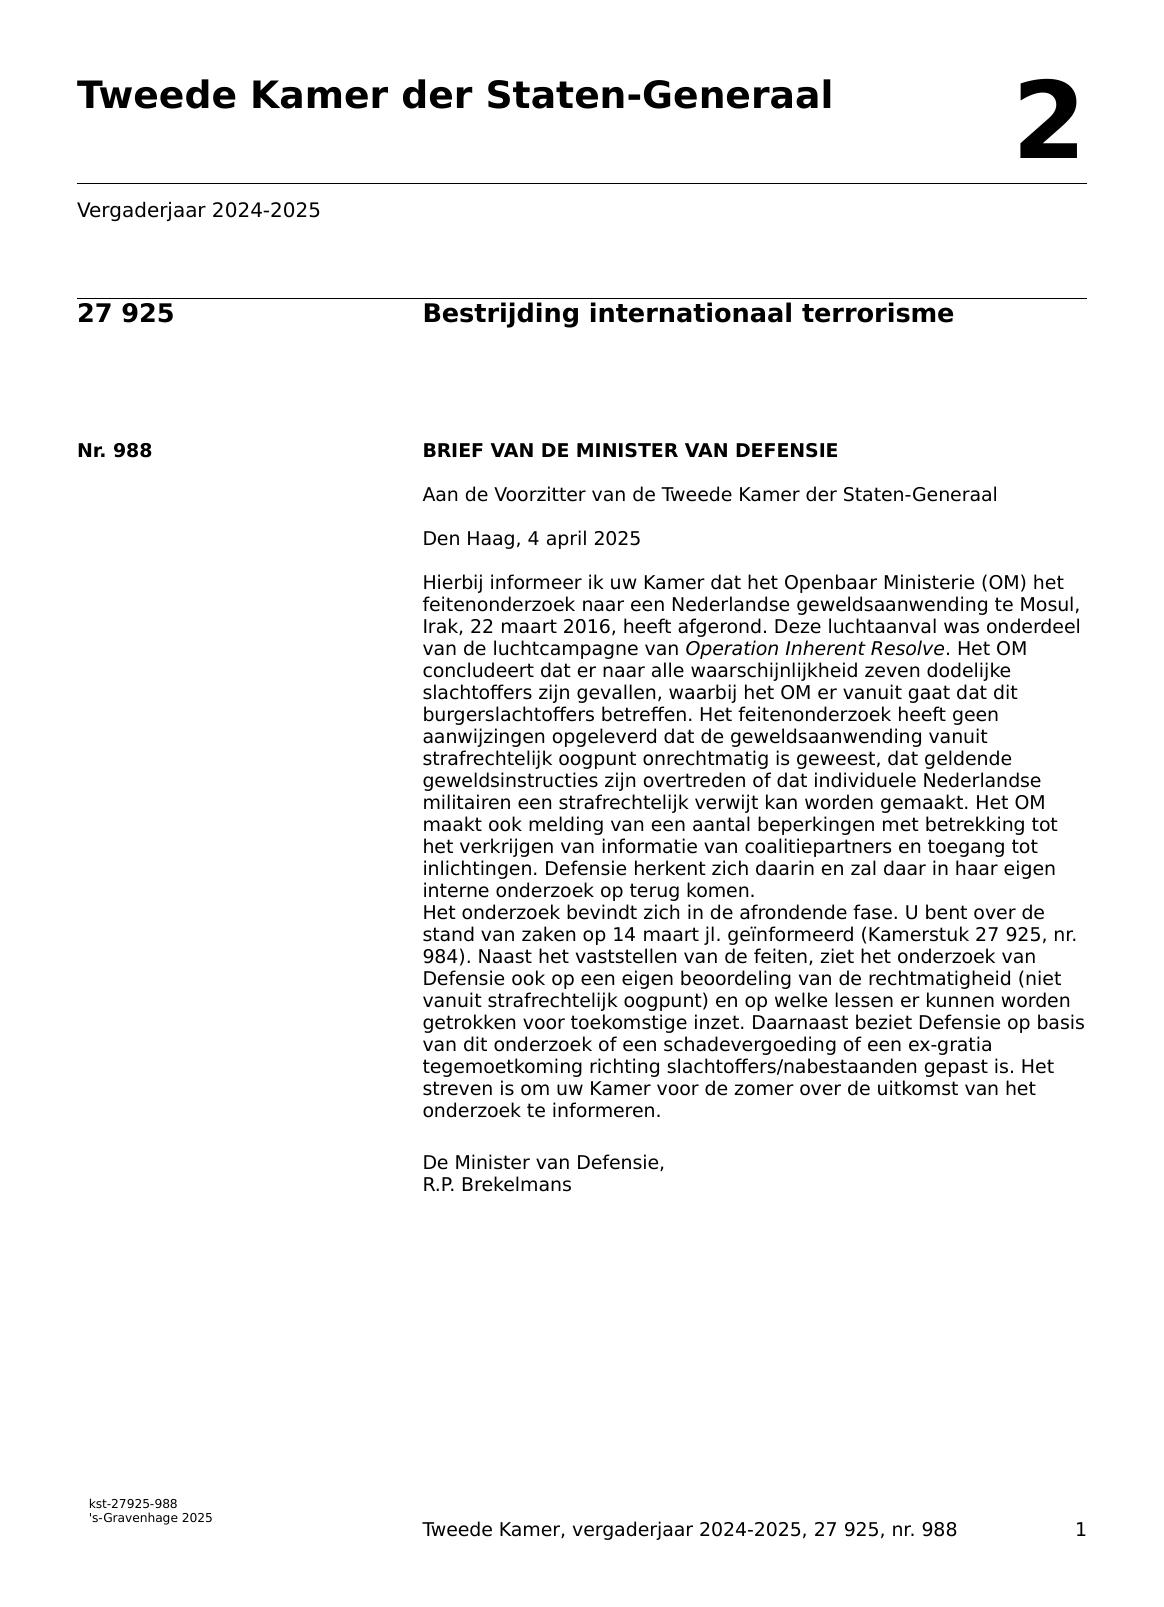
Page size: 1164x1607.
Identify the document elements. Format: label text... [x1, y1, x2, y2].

subtitle Nr. 988 BRIEF VAN DE MINISTER VAN DEFENSIE [77, 440, 1087, 462]
text Het onderzoek bevindt zich in de afrondende fase. U bent over de stand van zaken op 14 maart jl. geïnformeerd (Kamerstuk 27 925, nr. 984). Naast het vaststellen van de feiten, ziet het onderzoek van Defensie ook op een eigen beoordeling van de rechtmatigheid (niet vanuit strafrechtelijk oogpunt) en op welke lessen er kunnen worden getrokken voor toekomstige inzet. Daarnaast beziet Defensie op basis van dit onderzoek of een schadevergoeding of een ex-gratia tegemoetkoming richting slachtoffers/nabestaanden gepast is. Het streven is om uw Kamer voor de zomer over de uitkomst van het onderzoek te informeren. [422, 902, 1087, 1122]
subtitle 27 925 Bestrijding internationaal terrorisme [77, 299, 1087, 329]
text Den Haag, 4 april 2025 [422, 528, 1087, 550]
text De Minister van Defensie, R.P. Brekelmans [422, 1152, 1087, 1196]
text Aan de Voorzitter van de Tweede Kamer der Staten-Generaal [422, 484, 1087, 506]
text kst-27925-988 [88, 1497, 323, 1511]
table_header Tweede Kamer der Staten-Generaal [77, 59, 886, 183]
table_cell Vergaderjaar 2024-2025 [77, 184, 1087, 298]
table_header 2 [886, 59, 1087, 183]
text 's-Gravenhage 2025 [88, 1511, 323, 1525]
text Hierbij informeer ik uw Kamer dat het Openbaar Ministerie (OM) het feitenonderzoek naar een Nederlandse geweldsaanwending te Mosul, Irak, 22 maart 2016, heeft afgerond. Deze luchtaanval was onderdeel van de luchtcampagne van Operation Inherent Resolve. Het OM concludeert dat er naar alle waarschijnlijkheid zeven dodelijke slachtoffers zijn gevallen, waarbij het OM er vanuit gaat dat dit burgerslachtoffers betreffen. Het feitenonderzoek heeft geen aanwijzingen opgeleverd dat de geweldsaanwending vanuit strafrechtelijk oogpunt onrechtmatig is geweest, dat geldende geweldsinstructies zijn overtreden of dat individuele Nederlandse militairen een strafrechtelijk verwijt kan worden gemaakt. Het OM maakt ook melding van een aantal beperkingen met betrekking tot het verkrijgen van informatie van coalitiepartners en toegang tot inlichtingen. Defensie herkent zich daarin en zal daar in haar eigen interne onderzoek op terug komen. [422, 572, 1087, 902]
